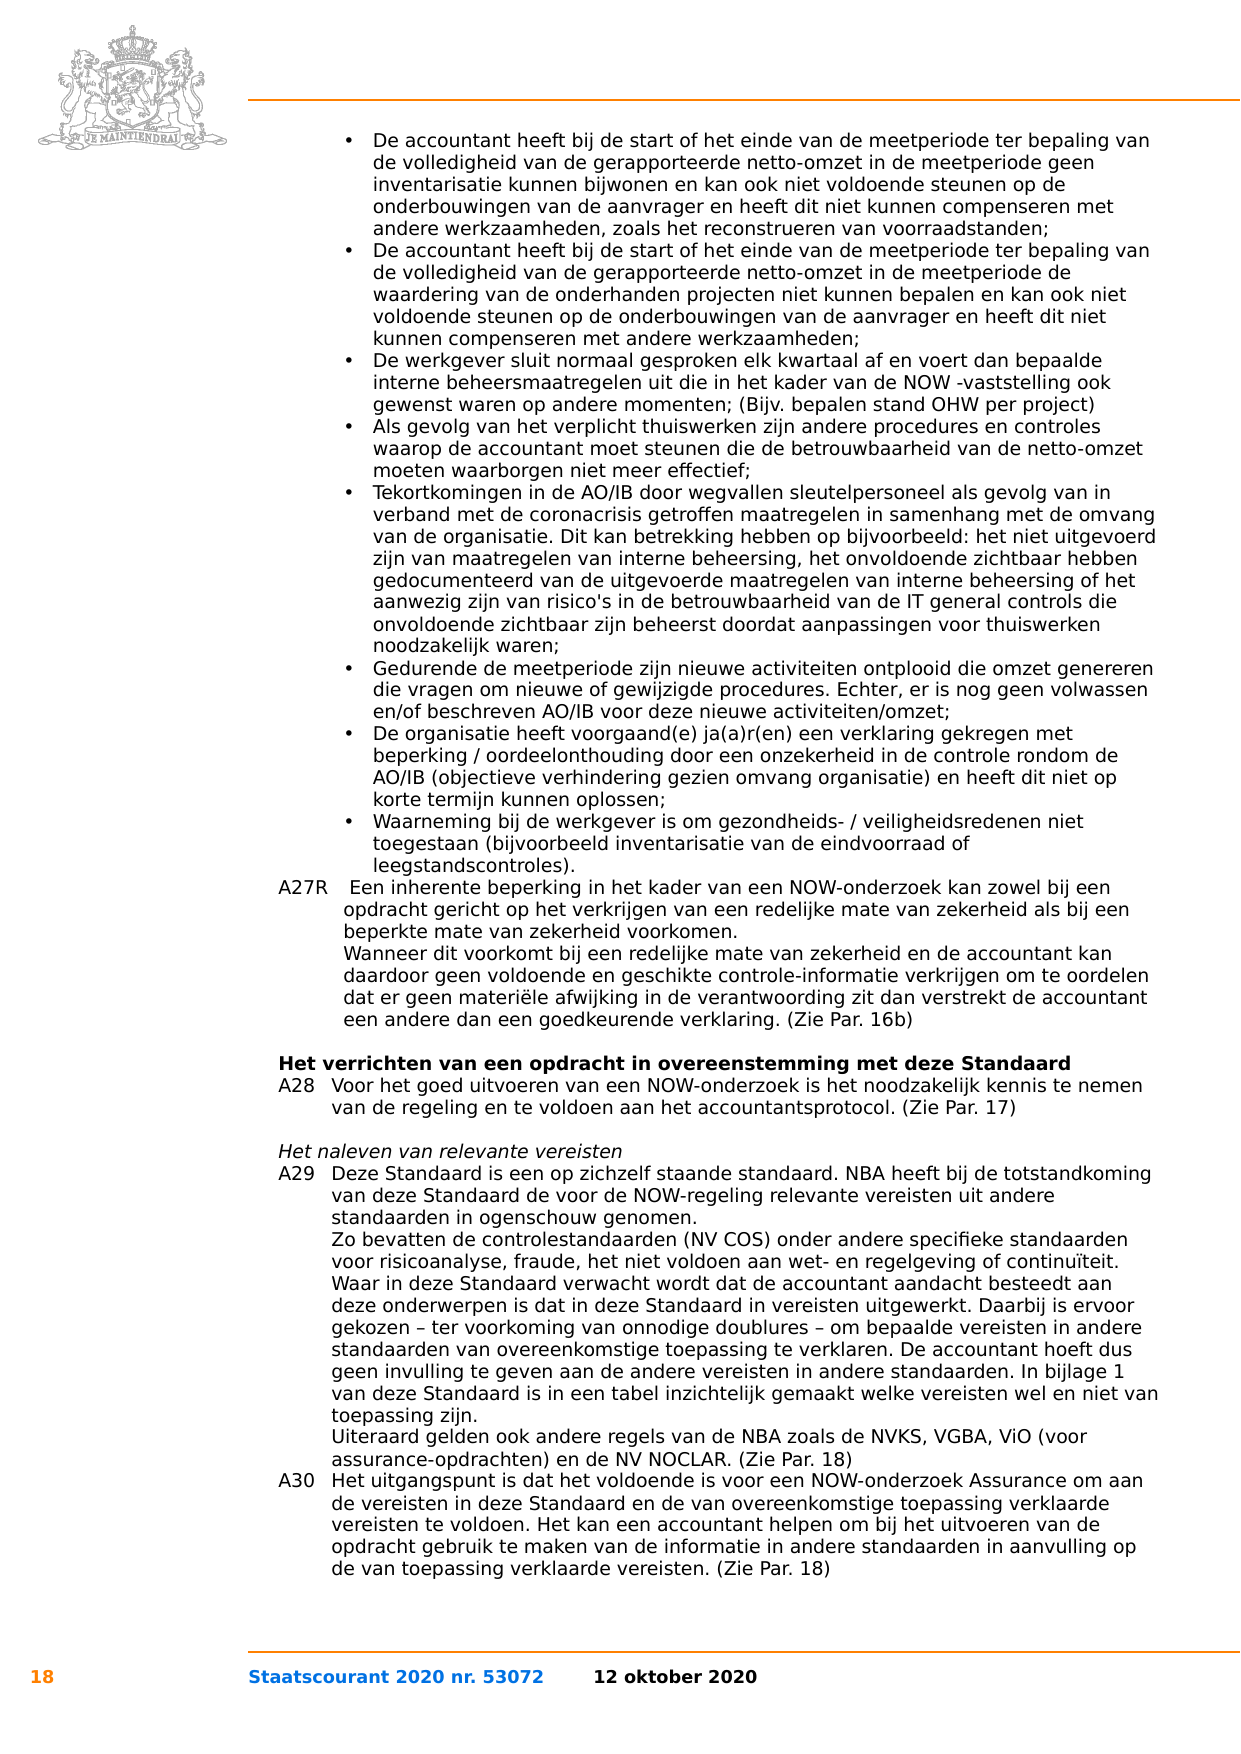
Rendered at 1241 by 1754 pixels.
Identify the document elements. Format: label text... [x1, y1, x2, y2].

text Uiteraard gelden ook andere regels van de NBA zoals de NVKS, VGBA, ViO (voor assurance-opdrachten) en de NV NOCLAR. (Zie Par. 18) [331, 1426, 1163, 1470]
text • De accountant heeft bij de start of het einde van de meetperiode ter bepaling van de volledigheid van de gerapporteerde netto-omzet in de meetperiode de waardering van de onderhanden projecten niet kunnen bepalen en kan ook niet voldoende steunen op de onderbouwingen van de aanvrager en heeft dit niet kunnen compenseren met andere werkzaamheden; [343, 240, 1163, 350]
text • Tekortkomingen in de AO/IB door wegvallen sleutelpersoneel als gevolg van in verband met de coronacrisis getroffen maatregelen in samenhang met de omvang van de organisatie. Dit kan betrekking hebben op bijvoorbeeld: het niet uitgevoerd zijn van maatregelen van interne beheersing, het onvoldoende zichtbaar hebben gedocumenteerd van de uitgevoerde maatregelen van interne beheersing of het aanwezig zijn van risico's in de betrouwbaarheid van de IT general controls die onvoldoende zichtbaar zijn beheerst doordat aanpassingen voor thuiswerken noodzakelijk waren; [343, 482, 1163, 657]
subtitle Het verrichten van een opdracht in overeenstemming met deze Standaard [278, 1053, 1163, 1075]
text A27R Een inherente beperking in het kader van een NOW-onderzoek kan zowel bij een opdracht gericht op het verkrijgen van een redelijke mate van zekerheid als bij een beperkte mate van zekerheid voorkomen. [278, 877, 1163, 943]
text Zo bevatten de controlestandaarden (NV COS) onder andere specifieke standaarden voor risicoanalyse, fraude, het niet voldoen aan wet- en regelgeving of continuïteit. [331, 1229, 1163, 1273]
picture [38, 25, 227, 150]
text • De accountant heeft bij de start of het einde van de meetperiode ter bepaling van de volledigheid van de gerapporteerde netto-omzet in de meetperiode geen inventarisatie kunnen bijwonen en kan ook niet voldoende steunen op de onderbouwingen van de aanvrager en heeft dit niet kunnen compenseren met andere werkzaamheden, zoals het reconstrueren van voorraadstanden; [343, 130, 1163, 240]
text • Als gevolg van het verplicht thuiswerken zijn andere procedures en controles waarop de accountant moet steunen die de betrouwbaarheid van de netto-omzet moeten waarborgen niet meer effectief; [343, 416, 1163, 482]
text A28 Voor het goed uitvoeren van een NOW-onderzoek is het noodzakelijk kennis te nemen van de regeling en te voldoen aan het accountantsprotocol. (Zie Par. 17) [278, 1075, 1163, 1119]
text A29 Deze Standaard is een op zichzelf staande standaard. NBA heeft bij de totstandkoming van deze Standaard de voor de NOW-regeling relevante vereisten uit andere standaarden in ogenschouw genomen. [278, 1163, 1163, 1229]
text • De werkgever sluit normaal gesproken elk kwartaal af en voert dan bepaalde interne beheersmaatregelen uit die in het kader van de NOW -vaststelling ook gewenst waren op andere momenten; (Bijv. bepalen stand OHW per project) [343, 350, 1163, 416]
text • Waarneming bij de werkgever is om gezondheids- / veiligheidsredenen niet toegestaan (bijvoorbeeld inventarisatie van de eindvoorraad of leegstandscontroles). [343, 811, 1163, 877]
text • Gedurende de meetperiode zijn nieuwe activiteiten ontplooid die omzet genereren die vragen om nieuwe of gewijzigde procedures. Echter, er is nog geen volwassen en/of beschreven AO/IB voor deze nieuwe activiteiten/omzet; [343, 657, 1163, 723]
text Wanneer dit voorkomt bij een redelijke mate van zekerheid en de accountant kan daardoor geen voldoende en geschikte controle-informatie verkrijgen om te oordelen dat er geen materiële afwijking in de verantwoording zit dan verstrekt de accountant een andere dan een goedkeurende verklaring. (Zie Par. 16b) [343, 943, 1163, 1031]
text • De organisatie heeft voorgaand(e) ja(a)r(en) een verklaring gekregen met beperking / oordeelonthouding door een onzekerheid in de controle rondom de AO/IB (objectieve verhindering gezien omvang organisatie) en heeft dit niet op korte termijn kunnen oplossen; [343, 723, 1163, 811]
subtitle Het naleven van relevante vereisten [278, 1141, 1163, 1163]
text A30 Het uitgangspunt is dat het voldoende is voor een NOW-onderzoek Assurance om aan de vereisten in deze Standaard en de van overeenkomstige toepassing verklaarde vereisten te voldoen. Het kan een accountant helpen om bij het uitvoeren van de opdracht gebruik te maken van de informatie in andere standaarden in aanvulling op de van toepassing verklaarde vereisten. (Zie Par. 18) [278, 1470, 1163, 1580]
text Waar in deze Standaard verwacht wordt dat de accountant aandacht besteedt aan deze onderwerpen is dat in deze Standaard in vereisten uitgewerkt. Daarbij is ervoor gekozen – ter voorkoming van onnodige doublures – om bepaalde vereisten in andere standaarden van overeenkomstige toepassing te verklaren. De accountant hoeft dus geen invulling te geven aan de andere vereisten in andere standaarden. In bijlage 1 van deze Standaard is in een tabel inzichtelijk gemaakt welke vereisten wel en niet van toepassing zijn. [331, 1273, 1163, 1426]
